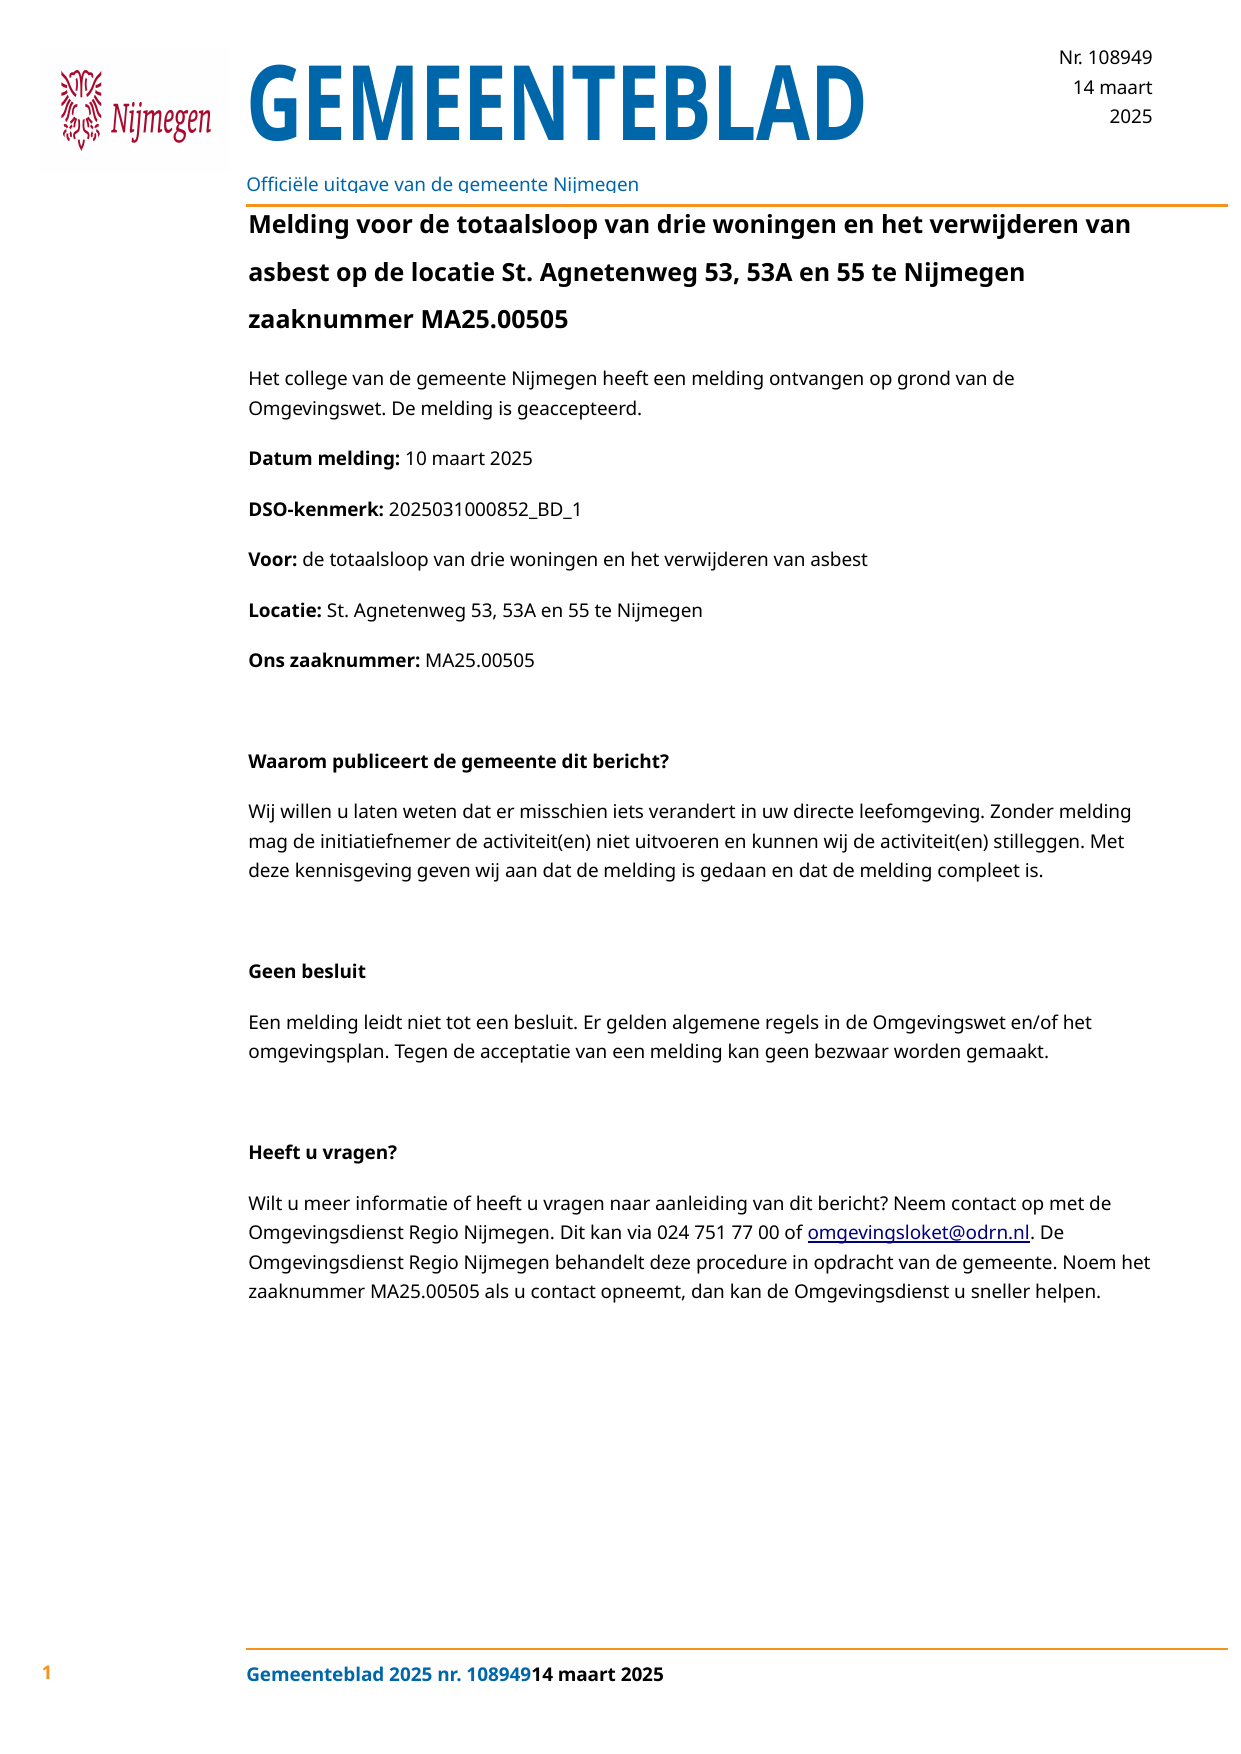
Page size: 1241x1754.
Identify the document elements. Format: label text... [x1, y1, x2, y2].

text Locatie: St. Agnetenweg 53, 53A en 55 te Nijmegen [248, 597, 1152, 622]
text Heeft u vragen? [248, 1139, 1152, 1165]
text Voor: de totaalsloop van drie woningen en het verwijderen van asbest [248, 546, 1152, 572]
text Het college van de gemeente Nijmegen heeft een melding ontvangen op grond van de Omgevingswet. De melding is geaccepteerd. [248, 366, 1152, 421]
text Geen besluit [248, 958, 1152, 984]
text Wilt u meer informatie of heeft u vragen naar aanleiding van dit bericht? Neem contact op met de Omgevingsdienst Regio Nijmegen. Dit kan via 024 751 77 00 of omgevingsloket@odrn.nl. De Omgevingsdienst Regio Nijmegen behandelt deze procedure in opdracht van de gemeente. Noem het zaaknummer MA25.00505 als u contact opneemt, dan kan de Omgevingsdienst u sneller helpen. [248, 1190, 1152, 1304]
text Een melding leidt niet tot een besluit. Er gelden algemene regels in de Omgevingswet en/of het omgevingsplan. Tegen de acceptatie van een melding kan geen bezwaar worden gemaakt. [248, 1009, 1152, 1064]
text Waarom publiceert de gemeente dit bericht? [248, 748, 1152, 774]
picture [41, 47, 231, 172]
text Wij willen u laten weten dat er misschien iets verandert in uw directe leefomgeving. Zonder melding mag de initiatiefnemer de activiteit(en) niet uitvoeren en kunnen wij de activiteit(en) stilleggen. Met deze kennisgeving geven wij aan dat de melding is gedaan en dat de melding compleet is. [248, 798, 1152, 883]
text DSO-kenmerk: 2025031000852_BD_1 [248, 496, 1152, 522]
text Melding voor de totaalsloop van drie woningen en het verwijderen van asbest op de locatie St. Agnetenweg 53, 53A en 55 te Nijmegen zaaknummer MA25.00505 [248, 207, 1152, 336]
text Datum melding: 10 maart 2025 [248, 446, 1152, 471]
text Ons zaaknummer: MA25.00505 [248, 647, 1152, 673]
